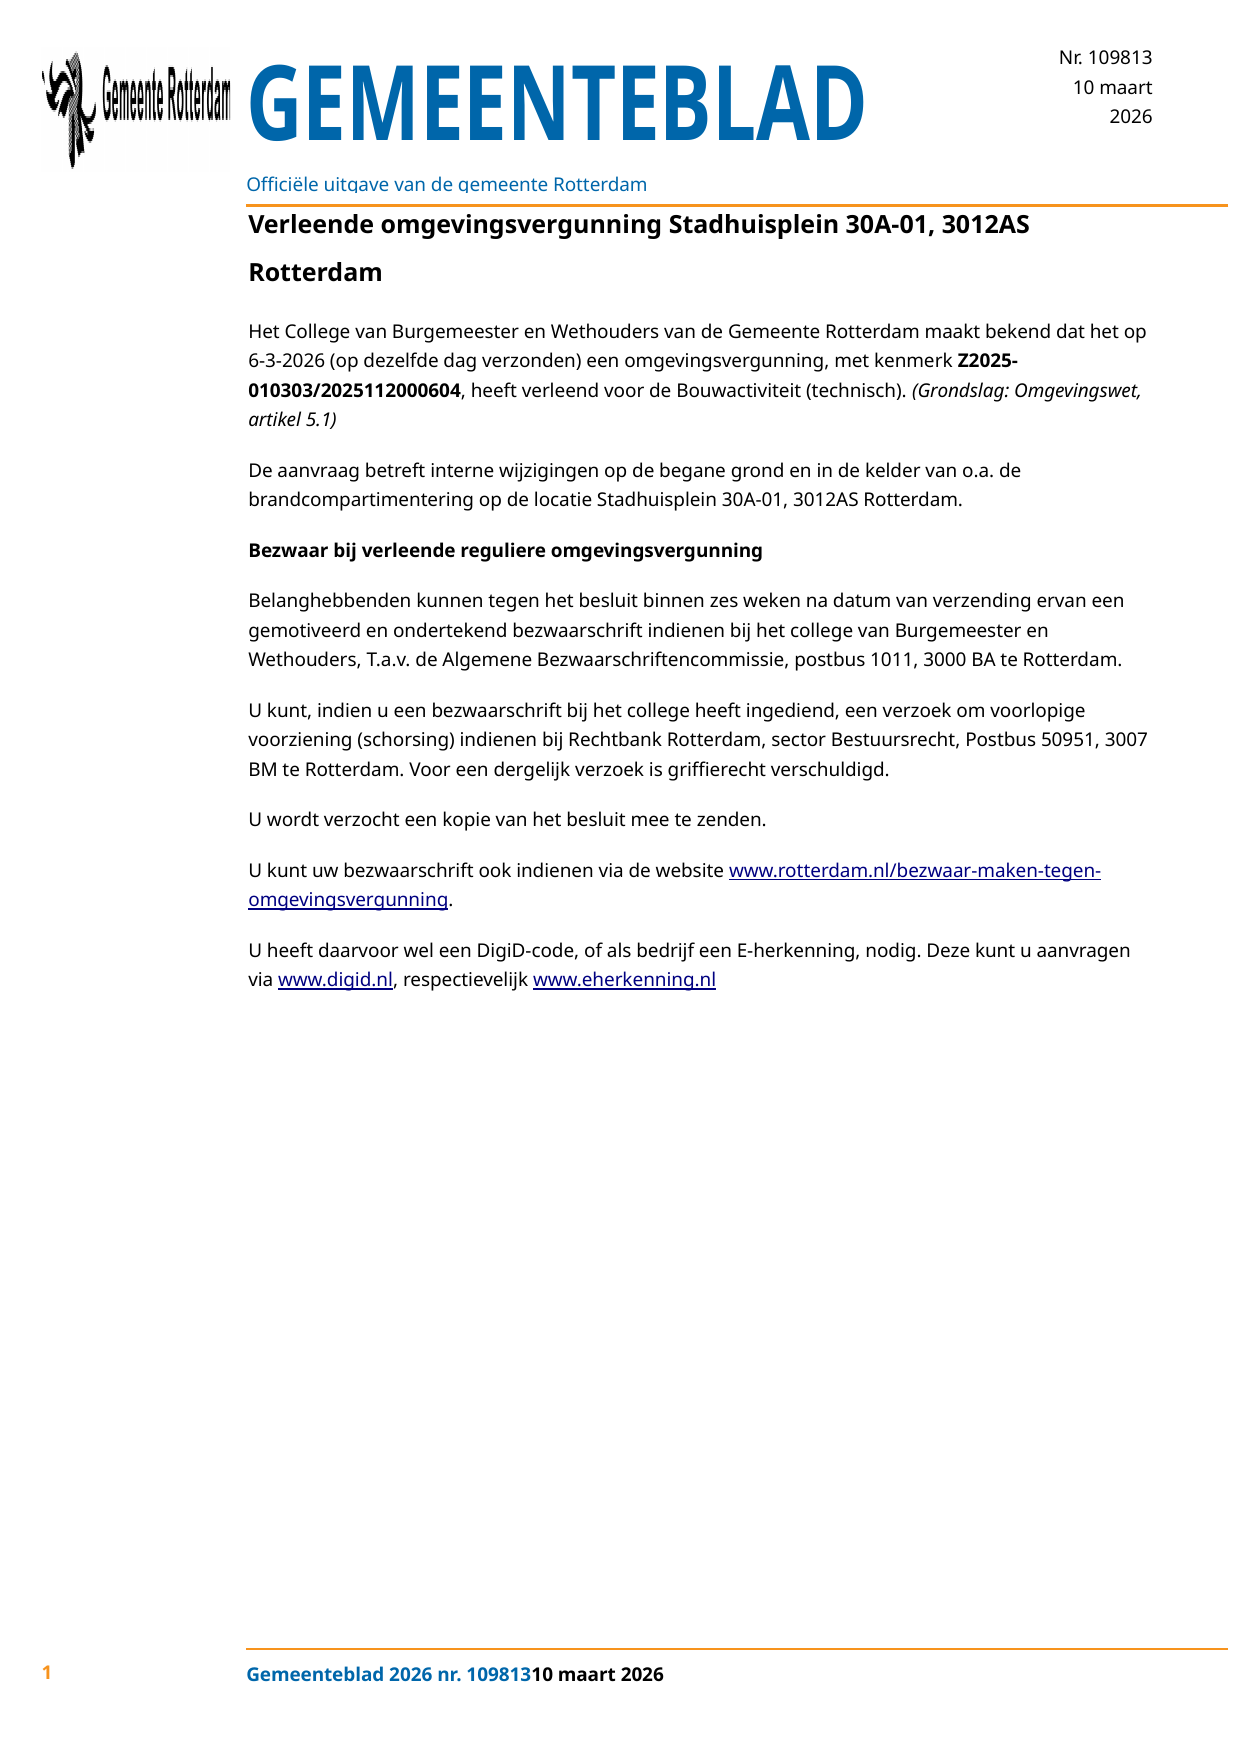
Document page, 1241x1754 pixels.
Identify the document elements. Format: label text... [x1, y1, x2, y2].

text Het College van Burgemeester en Wethouders van de Gemeente Rotterdam maakt bekend dat het op 6-3-2026 (op dezelfde dag verzonden) een omgevingsvergunning, met kenmerk Z2025-010303/2025112000604, heeft verleend voor de Bouwactiviteit (technisch). (Grondslag: Omgevingswet, artikel 5.1) [248, 318, 1152, 432]
text U heeft daarvoor wel een DigiD-code, of als bedrijf een E-herkenning, nodig. Deze kunt u aanvragen via www.digid.nl, respectievelijk www.eherkenning.nl [248, 937, 1152, 992]
picture [41, 47, 231, 172]
text Verleende omgevingsvergunning Stadhuisplein 30A-01, 3012AS Rotterdam [248, 207, 1152, 288]
text U kunt, indien u een bezwaarschrift bij het college heeft ingediend, een verzoek om voorlopige voorziening (schorsing) indienen bij Rechtbank Rotterdam, sector Bestuursrecht, Postbus 50951, 3007 BM te Rotterdam. Voor een dergelijk verzoek is griffierecht verschuldigd. [248, 697, 1152, 782]
text U kunt uw bezwaarschrift ook indienen via de website www.rotterdam.nl/bezwaar-maken-tegen-omgevingsvergunning. [248, 857, 1152, 912]
text U wordt verzocht een kopie van het besluit mee te zenden. [248, 807, 1152, 832]
text Belanghebbenden kunnen tegen het besluit binnen zes weken na datum van verzending ervan een gemotiveerd en ondertekend bezwaarschrift indienen bij het college van Burgemeester en Wethouders, T.a.v. de Algemene Bezwaarschriftencommissie, postbus 1011, 3000 BA te Rotterdam. [248, 587, 1152, 672]
text Bezwaar bij verleende reguliere omgevingsvergunning [248, 537, 1152, 563]
text De aanvraag betreft interne wijzigingen op de begane grond en in de kelder van o.a. de brandcompartimentering op de locatie Stadhuisplein 30A-01, 3012AS Rotterdam. [248, 457, 1152, 512]
